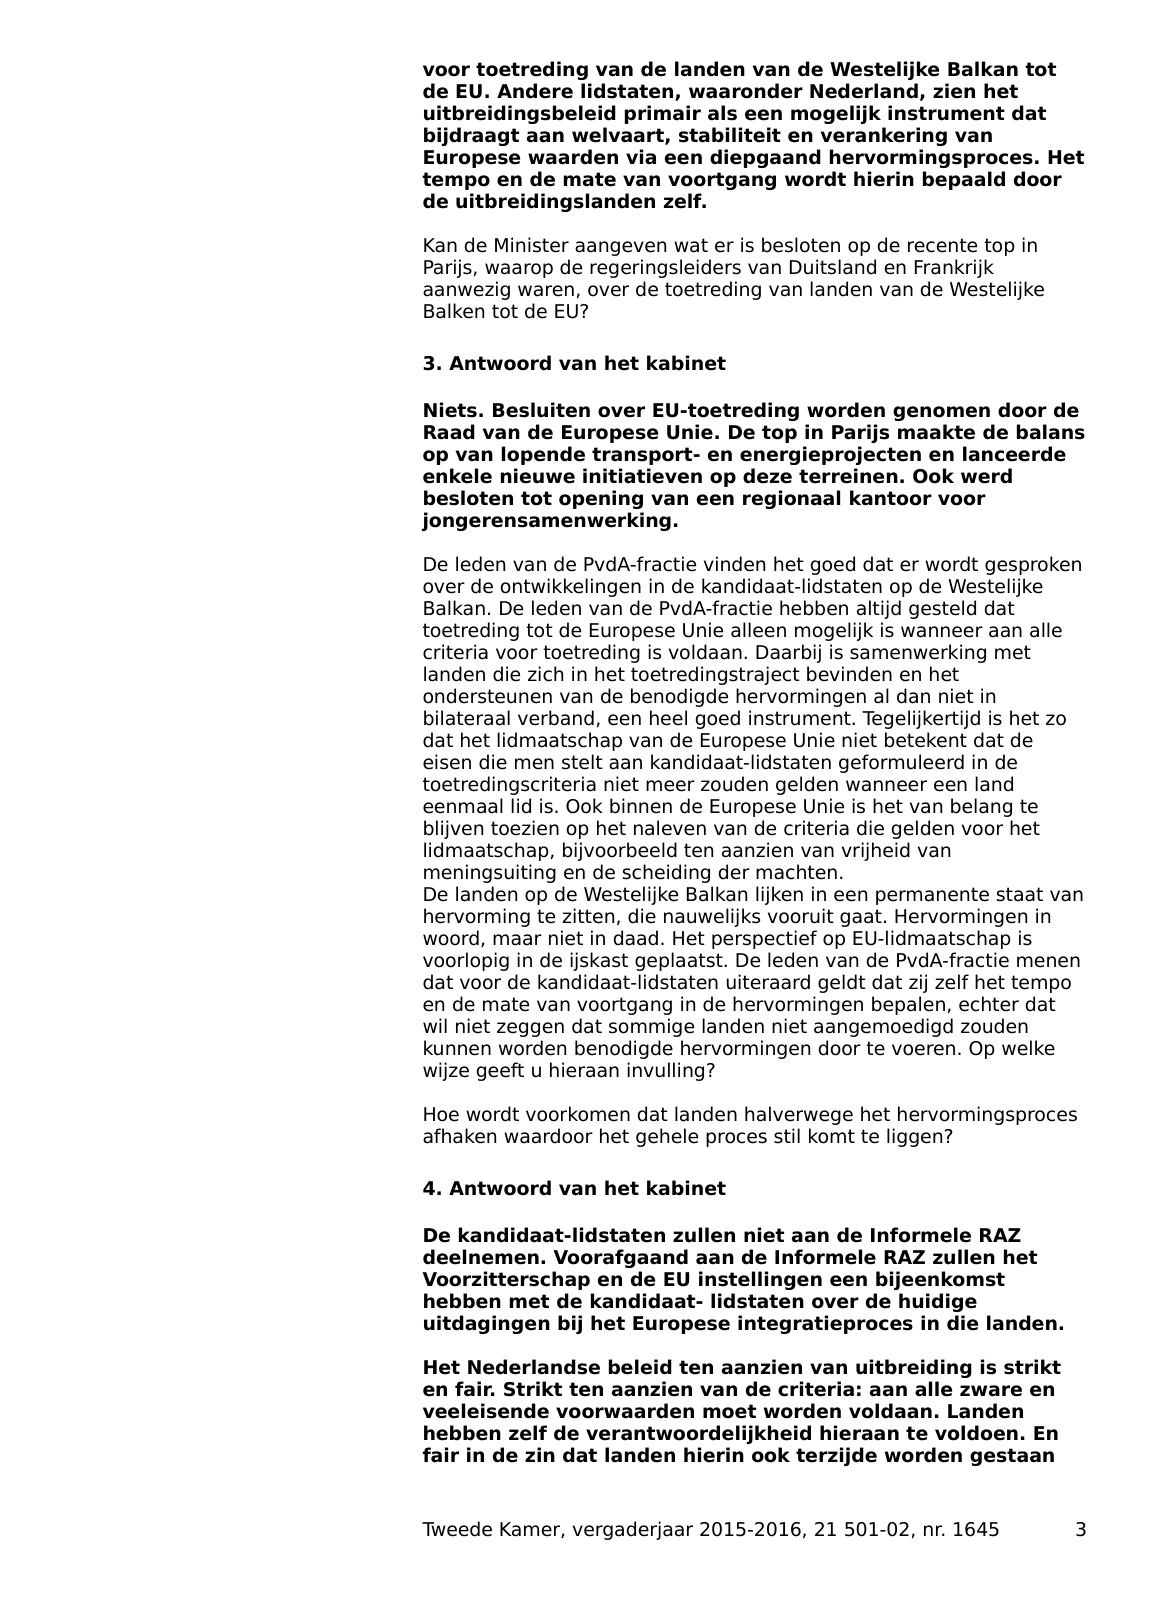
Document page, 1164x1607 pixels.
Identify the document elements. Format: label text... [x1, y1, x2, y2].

subtitle 4. Antwoord van het kabinet [422, 1178, 1087, 1200]
text De kandidaat-lidstaten zullen niet aan de Informele RAZ deelnemen. Voorafgaand aan de Informele RAZ zullen het Voorzitterschap en de EU instellingen een bijeenkomst hebben met de kandidaat- lidstaten over de huidige uitdagingen bij het Europese integratieproces in die landen. [422, 1225, 1087, 1334]
text Het Nederlandse beleid ten aanzien van uitbreiding is strikt en fair. Strikt ten aanzien van de criteria: aan alle zware en veeleisende voorwaarden moet worden voldaan. Landen hebben zelf de verantwoordelijkheid hieraan te voldoen. En fair in de zin dat landen hierin ook terzijde worden gestaan [422, 1357, 1087, 1467]
subtitle 3. Antwoord van het kabinet [422, 353, 1087, 375]
text Hoe wordt voorkomen dat landen halverwege het hervormingsproces afhaken waardoor het gehele proces stil komt te liggen? [422, 1104, 1087, 1148]
text Niets. Besluiten over EU-toetreding worden genomen door de Raad van de Europese Unie. De top in Parijs maakte de balans op van lopende transport- en energieprojecten en lanceerde enkele nieuwe initiatieven op deze terreinen. Ook werd besloten tot opening van een regionaal kantoor voor jongerensamenwerking. [422, 400, 1087, 532]
text Kan de Minister aangeven wat er is besloten op de recente top in Parijs, waarop de regeringsleiders van Duitsland en Frankrijk aanwezig waren, over de toetreding van landen van de Westelijke Balken tot de EU? [422, 235, 1087, 323]
text De leden van de PvdA-fractie vinden het goed dat er wordt gesproken over de ontwikkelingen in de kandidaat-lidstaten op de Westelijke Balkan. De leden van de PvdA-fractie hebben altijd gesteld dat toetreding tot de Europese Unie alleen mogelijk is wanneer aan alle criteria voor toetreding is voldaan. Daarbij is samenwerking met landen die zich in het toetredingstraject bevinden en het ondersteunen van de benodigde hervormingen al dan niet in bilateraal verband, een heel goed instrument. Tegelijkertijd is het zo dat het lidmaatschap van de Europese Unie niet betekent dat de eisen die men stelt aan kandidaat-lidstaten geformuleerd in de toetredingscriteria niet meer zouden gelden wanneer een land eenmaal lid is. Ook binnen de Europese Unie is het van belang te blijven toezien op het naleven van de criteria die gelden voor het lidmaatschap, bijvoorbeeld ten aanzien van vrijheid van meningsuiting en de scheiding der machten. [422, 554, 1087, 884]
text voor toetreding van de landen van de Westelijke Balkan tot de EU. Andere lidstaten, waaronder Nederland, zien het uitbreidingsbeleid primair als een mogelijk instrument dat bijdraagt aan welvaart, stabiliteit en verankering van Europese waarden via een diepgaand hervormingsproces. Het tempo en de mate van voortgang wordt hierin bepaald door de uitbreidingslanden zelf. [422, 59, 1087, 213]
text De landen op de Westelijke Balkan lijken in een permanente staat van hervorming te zitten, die nauwelijks vooruit gaat. Hervormingen in woord, maar niet in daad. Het perspectief op EU-lidmaatschap is voorlopig in de ijskast geplaatst. De leden van de PvdA-fractie menen dat voor de kandidaat-lidstaten uiteraard geldt dat zij zelf het tempo en de mate van voortgang in de hervormingen bepalen, echter dat wil niet zeggen dat sommige landen niet aangemoedigd zouden kunnen worden benodigde hervormingen door te voeren. Op welke wijze geeft u hieraan invulling? [422, 884, 1087, 1082]
